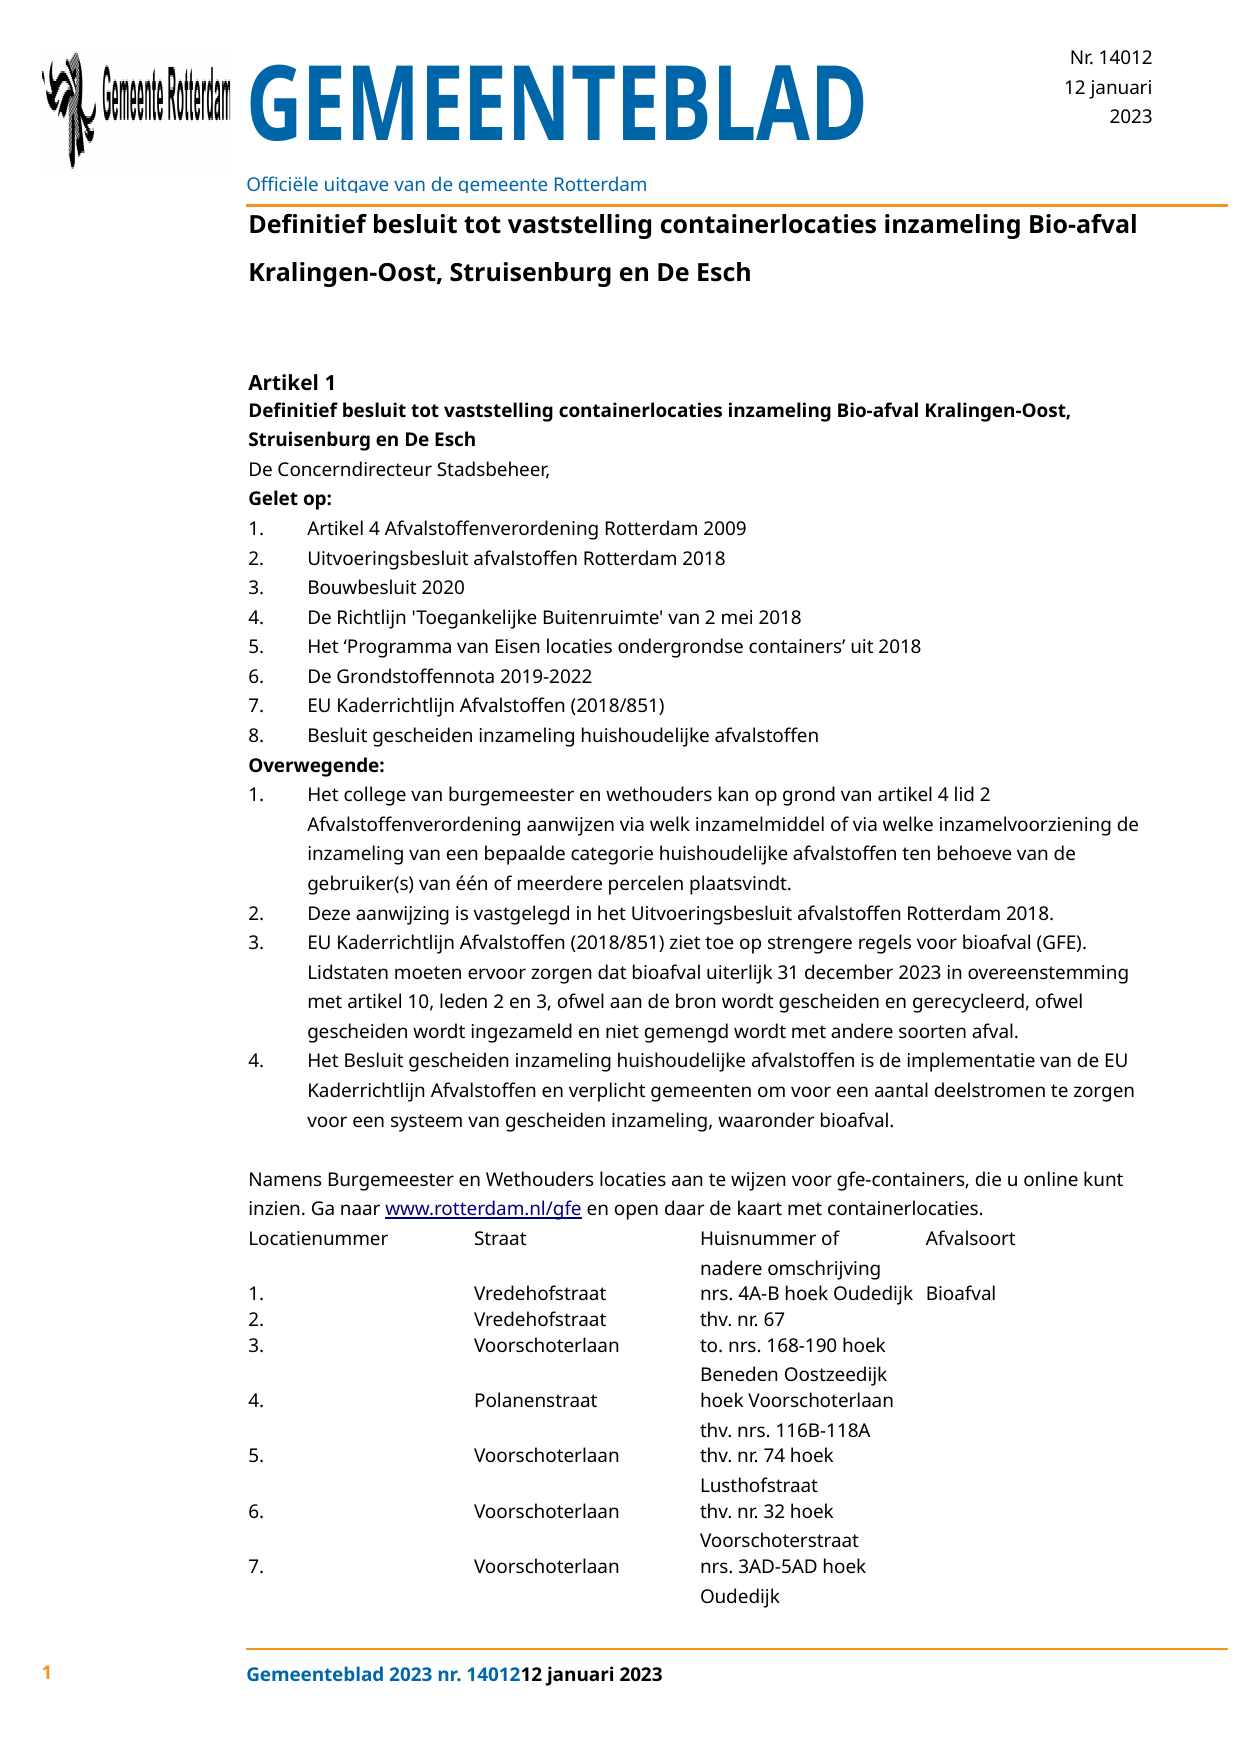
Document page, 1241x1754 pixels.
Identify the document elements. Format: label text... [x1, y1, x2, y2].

table_cell nrs. 3AD-5AD hoek Oudedijk [700, 1553, 926, 1608]
list Artikel 4 Afvalstoffenverordening Rotterdam 2009 [248, 515, 1152, 541]
table_cell Polanenstraat [474, 1387, 700, 1443]
text Overwegende: [248, 752, 1152, 777]
table_cell [248, 1306, 474, 1332]
table_cell hoek Voorschoterlaan thv. nrs. 116B-118A [700, 1387, 926, 1443]
text Gelet op: [248, 486, 1152, 511]
table_cell [248, 1498, 474, 1553]
table_header Straat [474, 1225, 700, 1281]
picture [41, 47, 231, 172]
table_cell [248, 1443, 474, 1498]
table_cell Bioafval [926, 1281, 1152, 1306]
list De Richtlijn 'Toegankelijke Buitenruimte' van 2 mei 2018 [248, 604, 1152, 629]
table_cell nrs. 4A-B hoek Oudedijk [700, 1281, 926, 1306]
table_cell thv. nr. 67 [700, 1306, 926, 1332]
text De Concerndirecteur Stadsbeheer, [248, 456, 1152, 482]
table_cell Voorschoterlaan [474, 1332, 700, 1387]
table_cell [248, 1553, 474, 1608]
list Het ‘Programma van Eisen locaties ondergrondse containers’ uit 2018 [248, 633, 1152, 659]
table_cell [926, 1498, 1152, 1553]
list EU Kaderrichtlijn Afvalstoffen (2018/851) ziet toe op strengere regels voor bioafval (GFE). Lidstaten moeten ervoor zorgen dat bioafval uiterlijk 31 december 2023 in overeenstemming met artikel 10, leden 2 en 3, ofwel aan de bron wordt gescheiden en gerecycleerd, ofwel gescheiden wordt ingezameld en niet gemengd wordt met andere soorten afval. [248, 929, 1152, 1044]
table_cell thv. nr. 74 hoek Lusthofstraat [700, 1443, 926, 1498]
text Artikel 1 [248, 368, 1152, 397]
table_cell [926, 1306, 1152, 1332]
table_cell Vredehofstraat [474, 1281, 700, 1306]
table_cell Voorschoterlaan [474, 1498, 700, 1553]
table_cell [926, 1443, 1152, 1498]
list De Grondstoffennota 2019-2022 [248, 663, 1152, 689]
list Het Besluit gescheiden inzameling huishoudelijke afvalstoffen is de implementatie van de EU Kaderrichtlijn Afvalstoffen en verplicht gemeenten om voor een aantal deelstromen te zorgen voor een systeem van gescheiden inzameling, waaronder bioafval. [248, 1048, 1152, 1132]
text Definitief besluit tot vaststelling containerlocaties inzameling Bio-afval Kralingen-Oost, Struisenburg en De Esch [248, 207, 1152, 288]
list Het college van burgemeester en wethouders kan op grond van artikel 4 lid 2 Afvalstoffenverordening aanwijzen via welk inzamelmiddel of via welke inzamelvoorziening de inzameling van een bepaalde categorie huishoudelijke afvalstoffen ten behoeve van de gebruiker(s) van één of meerdere percelen plaatsvindt. [248, 781, 1152, 896]
text Definitief besluit tot vaststelling containerlocaties inzameling Bio-afval Kralingen-Oost, Struisenburg en De Esch [248, 397, 1152, 452]
table_cell Voorschoterlaan [474, 1553, 700, 1608]
table_header Afvalsoort [926, 1225, 1152, 1281]
table_header Huisnummer of nadere omschrijving [700, 1225, 926, 1281]
table_cell [926, 1553, 1152, 1608]
table_cell [926, 1332, 1152, 1387]
list Besluit gescheiden inzameling huishoudelijke afvalstoffen [248, 722, 1152, 748]
list Bouwbesluit 2020 [248, 574, 1152, 600]
table_cell Vredehofstraat [474, 1306, 700, 1332]
table_header Locatienummer [248, 1225, 474, 1281]
table_cell [248, 1332, 474, 1387]
table_cell thv. nr. 32 hoek Voorschoterstraat [700, 1498, 926, 1553]
table_cell to. nrs. 168-190 hoek Beneden Oostzeedijk [700, 1332, 926, 1387]
table_cell [926, 1387, 1152, 1443]
table_cell Voorschoterlaan [474, 1443, 700, 1498]
list Uitvoeringsbesluit afvalstoffen Rotterdam 2018 [248, 545, 1152, 570]
table_cell [248, 1281, 474, 1306]
list EU Kaderrichtlijn Afvalstoffen (2018/851) [248, 693, 1152, 718]
list Deze aanwijzing is vastgelegd in het Uitvoeringsbesluit afvalstoffen Rotterdam 2018. [248, 900, 1152, 925]
text Namens Burgemeester en Wethouders locaties aan te wijzen voor gfe-containers, die u online kunt inzien. Ga naar www.rotterdam.nl/gfe en open daar de kaart met containerlocaties. [248, 1166, 1152, 1221]
table_cell [248, 1387, 474, 1443]
